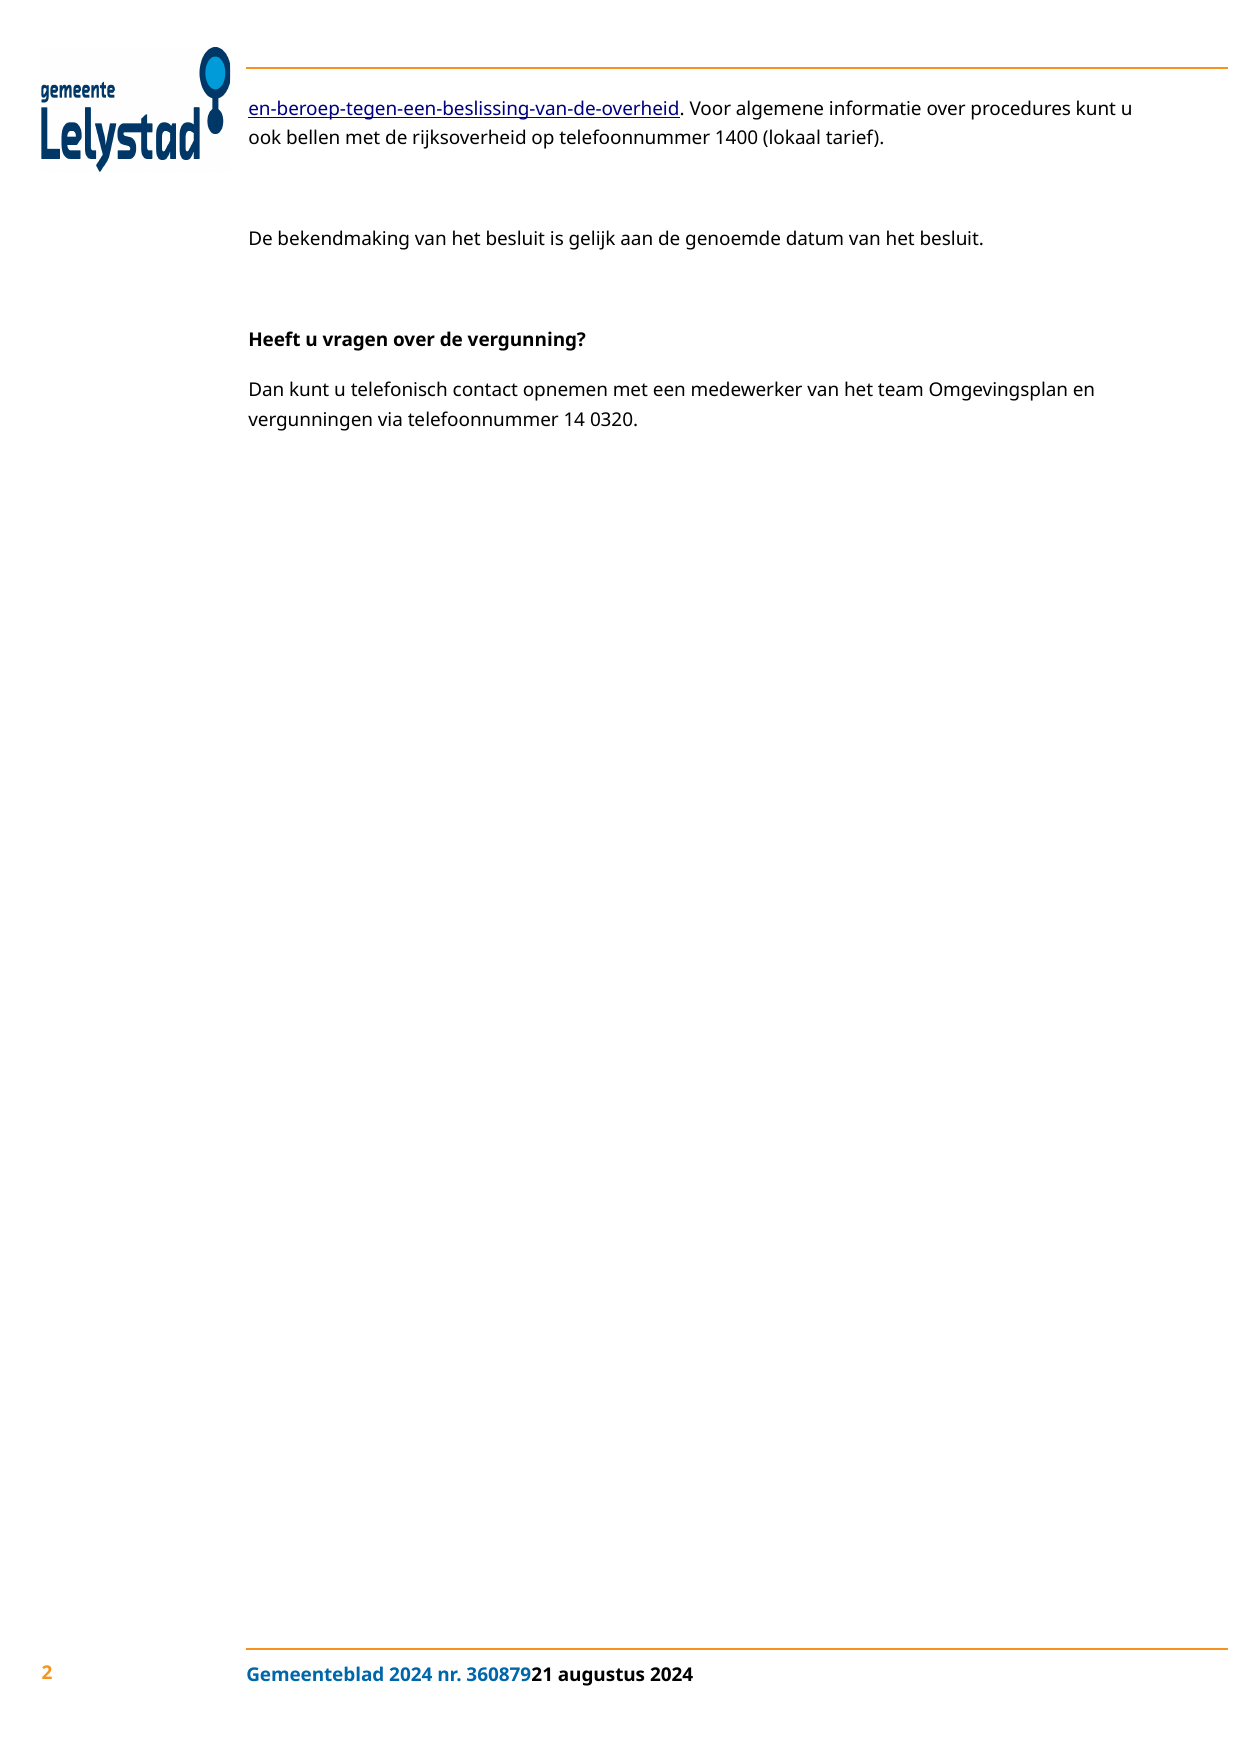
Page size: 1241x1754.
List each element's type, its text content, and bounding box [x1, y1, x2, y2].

picture [41, 47, 231, 172]
text en-beroep-tegen-een-beslissing-van-de-overheid. Voor algemene informatie over procedures kunt u ook bellen met de rijksoverheid op telefoonnummer 1400 (lokaal tarief). [248, 95, 1152, 150]
text Heeft u vragen over de vergunning? [248, 326, 1152, 352]
text De bekendmaking van het besluit is gelijk aan de genoemde datum van het besluit. [248, 225, 1152, 251]
text Dan kunt u telefonisch contact opnemen met een medewerker van het team Omgevingsplan en vergunningen via telefoonnummer 14 0320. [248, 376, 1152, 432]
